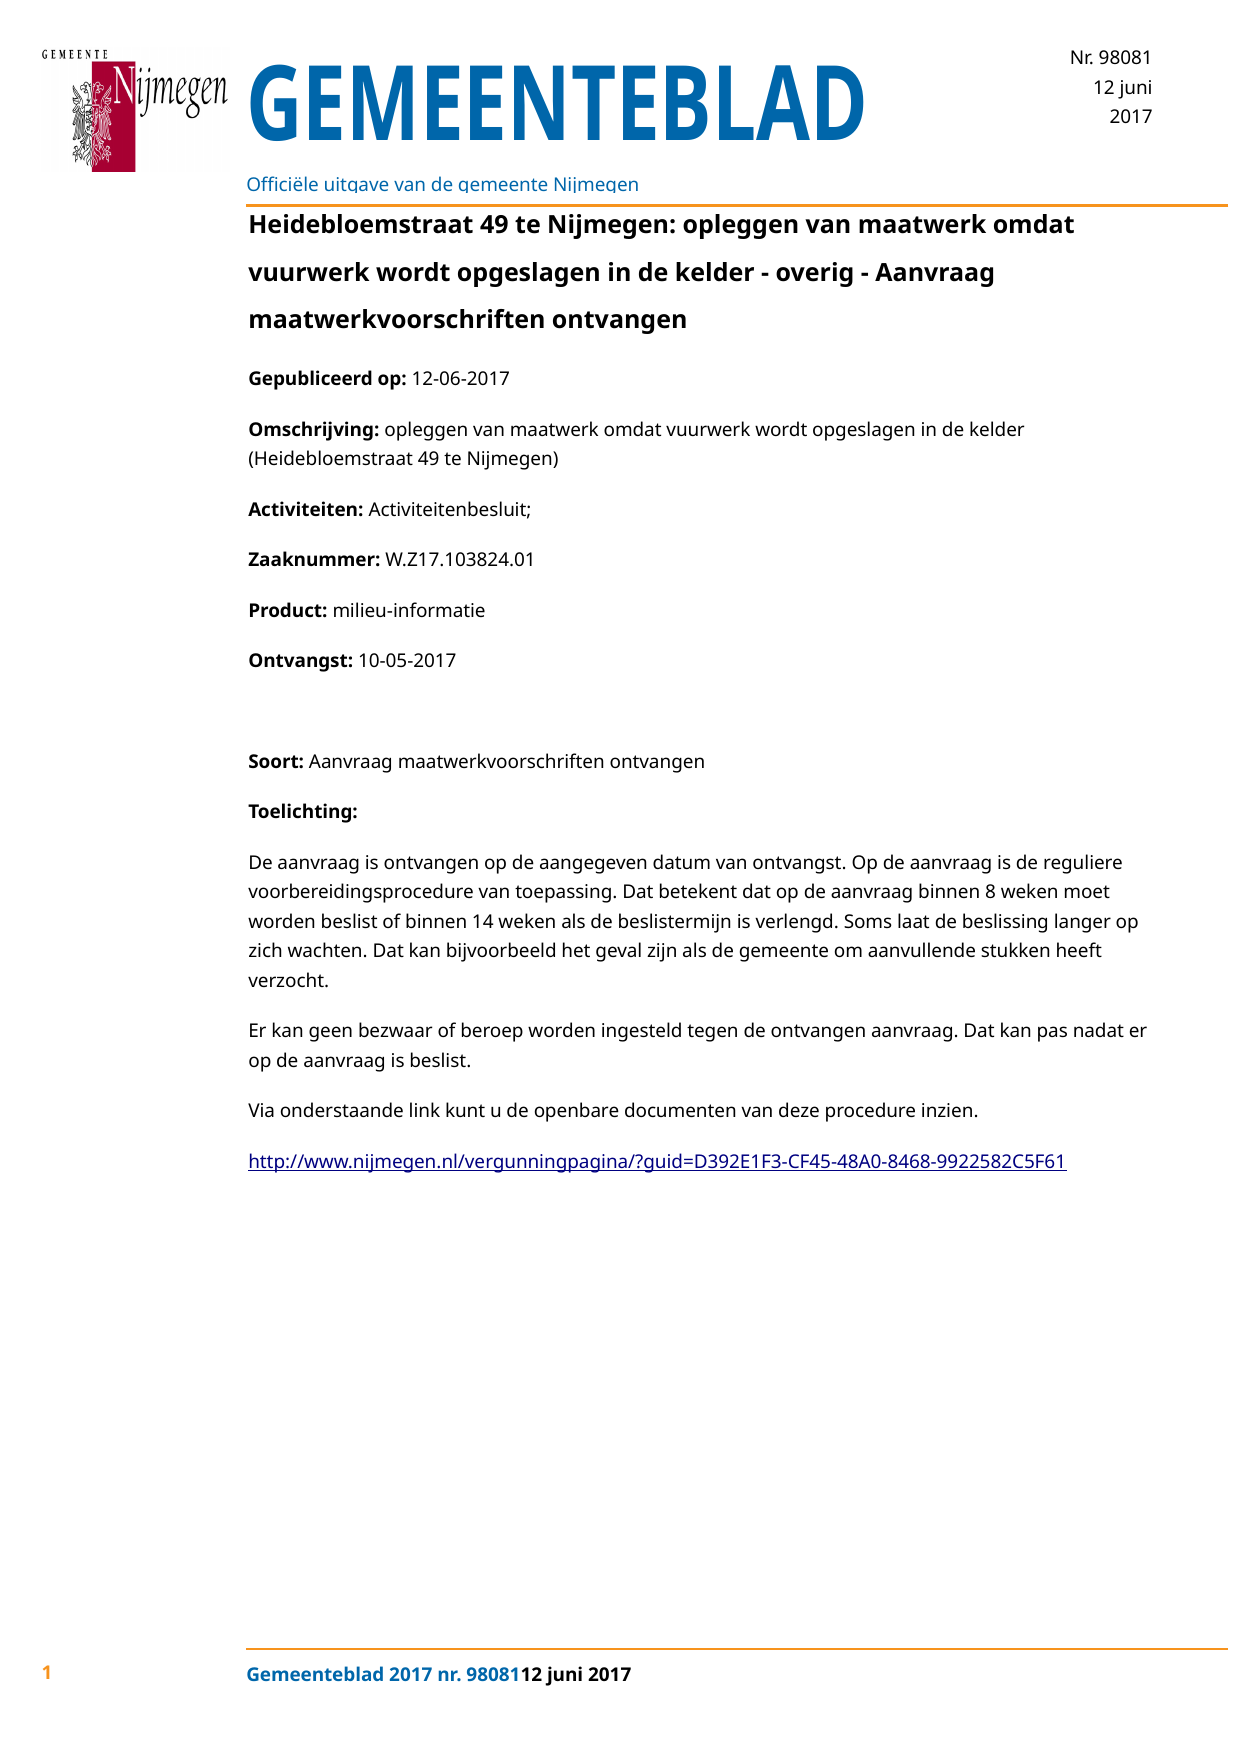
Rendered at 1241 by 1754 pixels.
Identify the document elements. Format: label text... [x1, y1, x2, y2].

text Gepubliceerd op: 12-06-2017 [248, 366, 1152, 391]
text Omschrijving: opleggen van maatwerk omdat vuurwerk wordt opgeslagen in de kelder (Heidebloemstraat 49 te Nijmegen) [248, 416, 1152, 471]
text Activiteiten: Activiteitenbesluit; [248, 496, 1152, 522]
picture [41, 47, 231, 172]
text http://www.nijmegen.nl/vergunningpagina/?guid=D392E1F3-CF45-48A0-8468-9922582C5F61 [248, 1148, 1152, 1174]
text Heidebloemstraat 49 te Nijmegen: opleggen van maatwerk omdat vuurwerk wordt opgeslagen in de kelder - overig - Aanvraag maatwerkvoorschriften ontvangen [248, 207, 1152, 336]
text Ontvangst: 10-05-2017 [248, 647, 1152, 673]
text De aanvraag is ontvangen op de aangegeven datum van ontvangst. Op de aanvraag is de reguliere voorbereidingsprocedure van toepassing. Dat betekent dat op de aanvraag binnen 8 weken moet worden beslist of binnen 14 weken als de beslistermijn is verlengd. Soms laat de beslissing langer op zich wachten. Dat kan bijvoorbeeld het geval zijn als de gemeente om aanvullende stukken heeft verzocht. [248, 849, 1152, 993]
text Via onderstaande link kunt u de openbare documenten van deze procedure inzien. [248, 1098, 1152, 1123]
text Er kan geen bezwaar of beroep worden ingesteld tegen de ontvangen aanvraag. Dat kan pas nadat er op de aanvraag is beslist. [248, 1018, 1152, 1073]
text Product: milieu-informatie [248, 597, 1152, 622]
text Zaaknummer: W.Z17.103824.01 [248, 546, 1152, 572]
text Toelichting: [248, 798, 1152, 824]
text Soort: Aanvraag maatwerkvoorschriften ontvangen [248, 748, 1152, 774]
